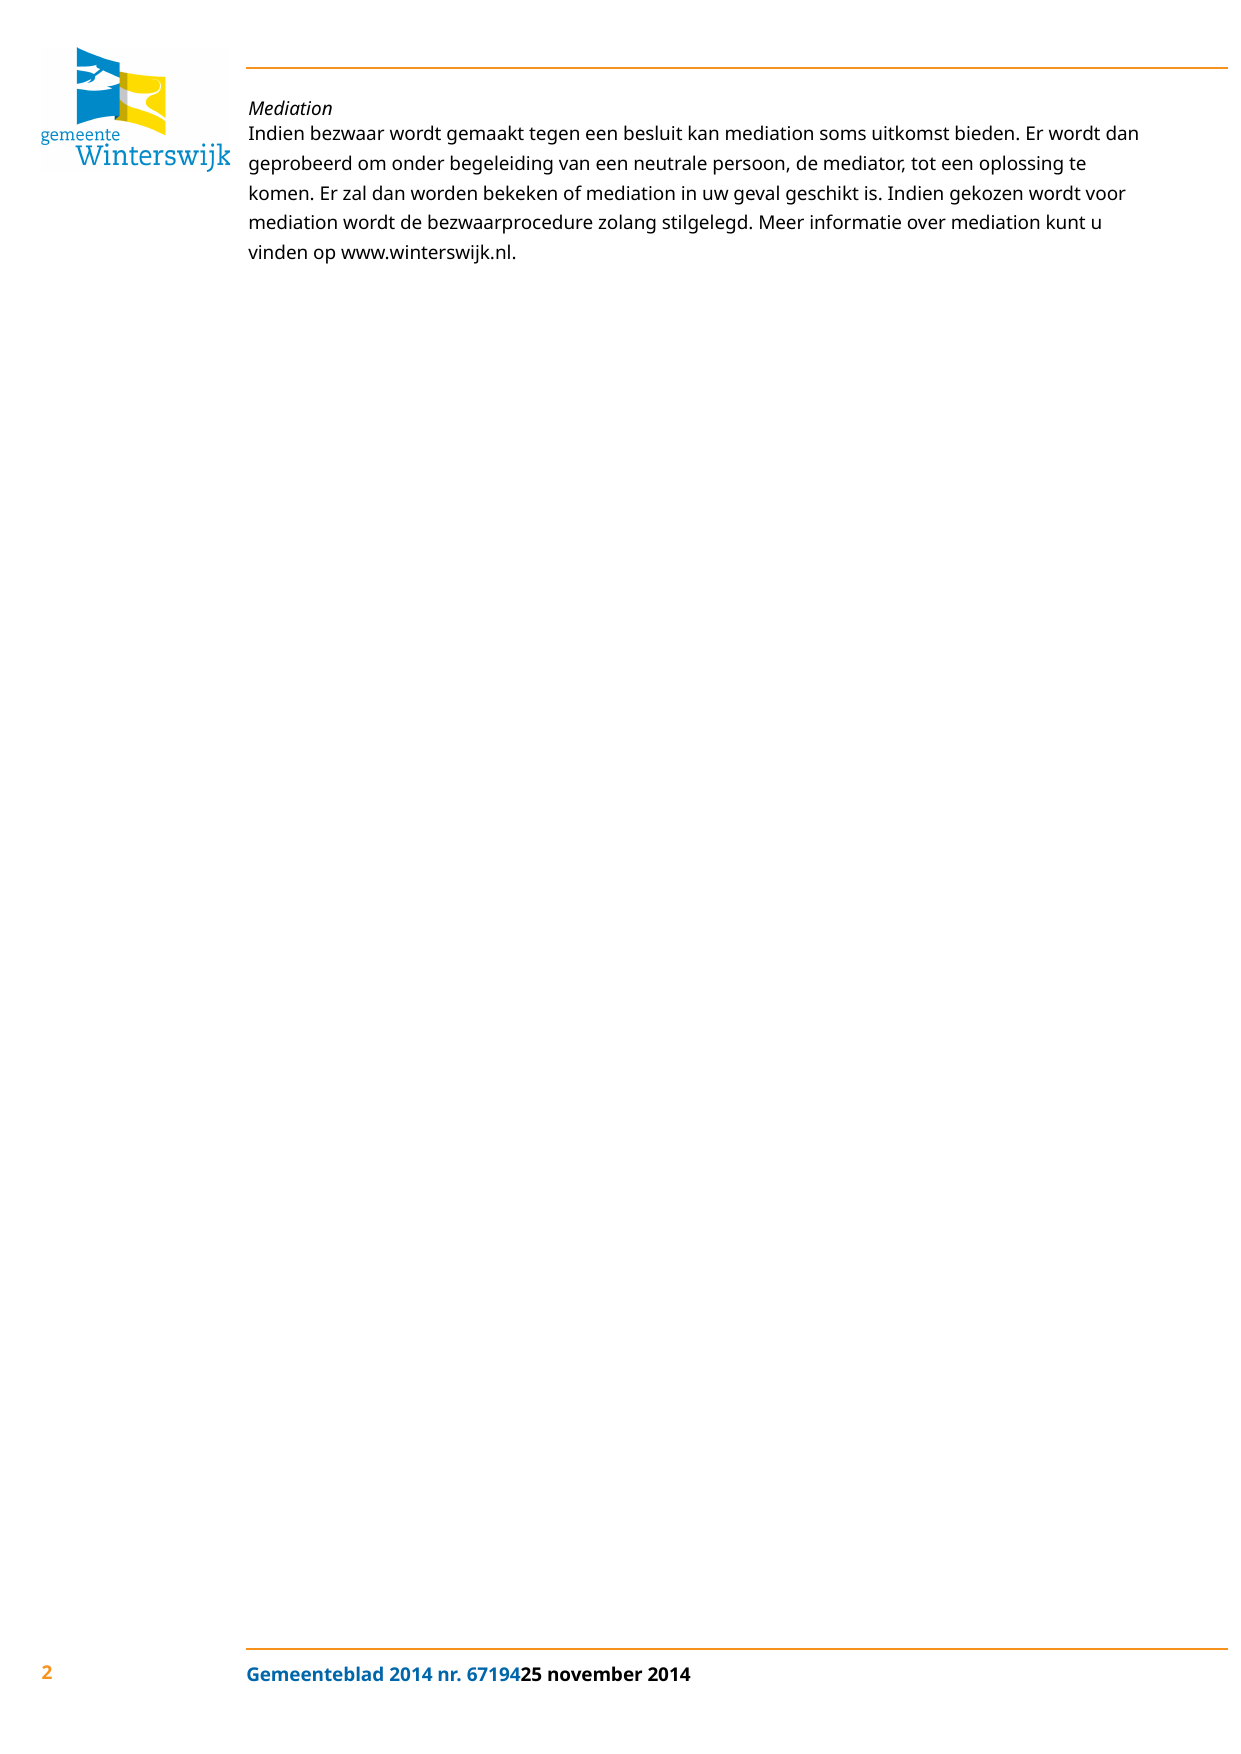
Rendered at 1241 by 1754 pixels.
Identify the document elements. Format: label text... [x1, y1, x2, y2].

text Mediation [248, 95, 1152, 121]
text Indien bezwaar wordt gemaakt tegen een besluit kan mediation soms uitkomst bieden. Er wordt dan geprobeerd om onder begeleiding van een neutrale persoon, de mediator, tot een oplossing te komen. Er zal dan worden bekeken of mediation in uw geval geschikt is. Indien gekozen wordt voor mediation wordt de bezwaarprocedure zolang stilgelegd. Meer informatie over mediation kunt u vinden op www.winterswijk.nl. [248, 121, 1152, 264]
picture [41, 47, 231, 172]
picture [225, 153, 231, 162]
